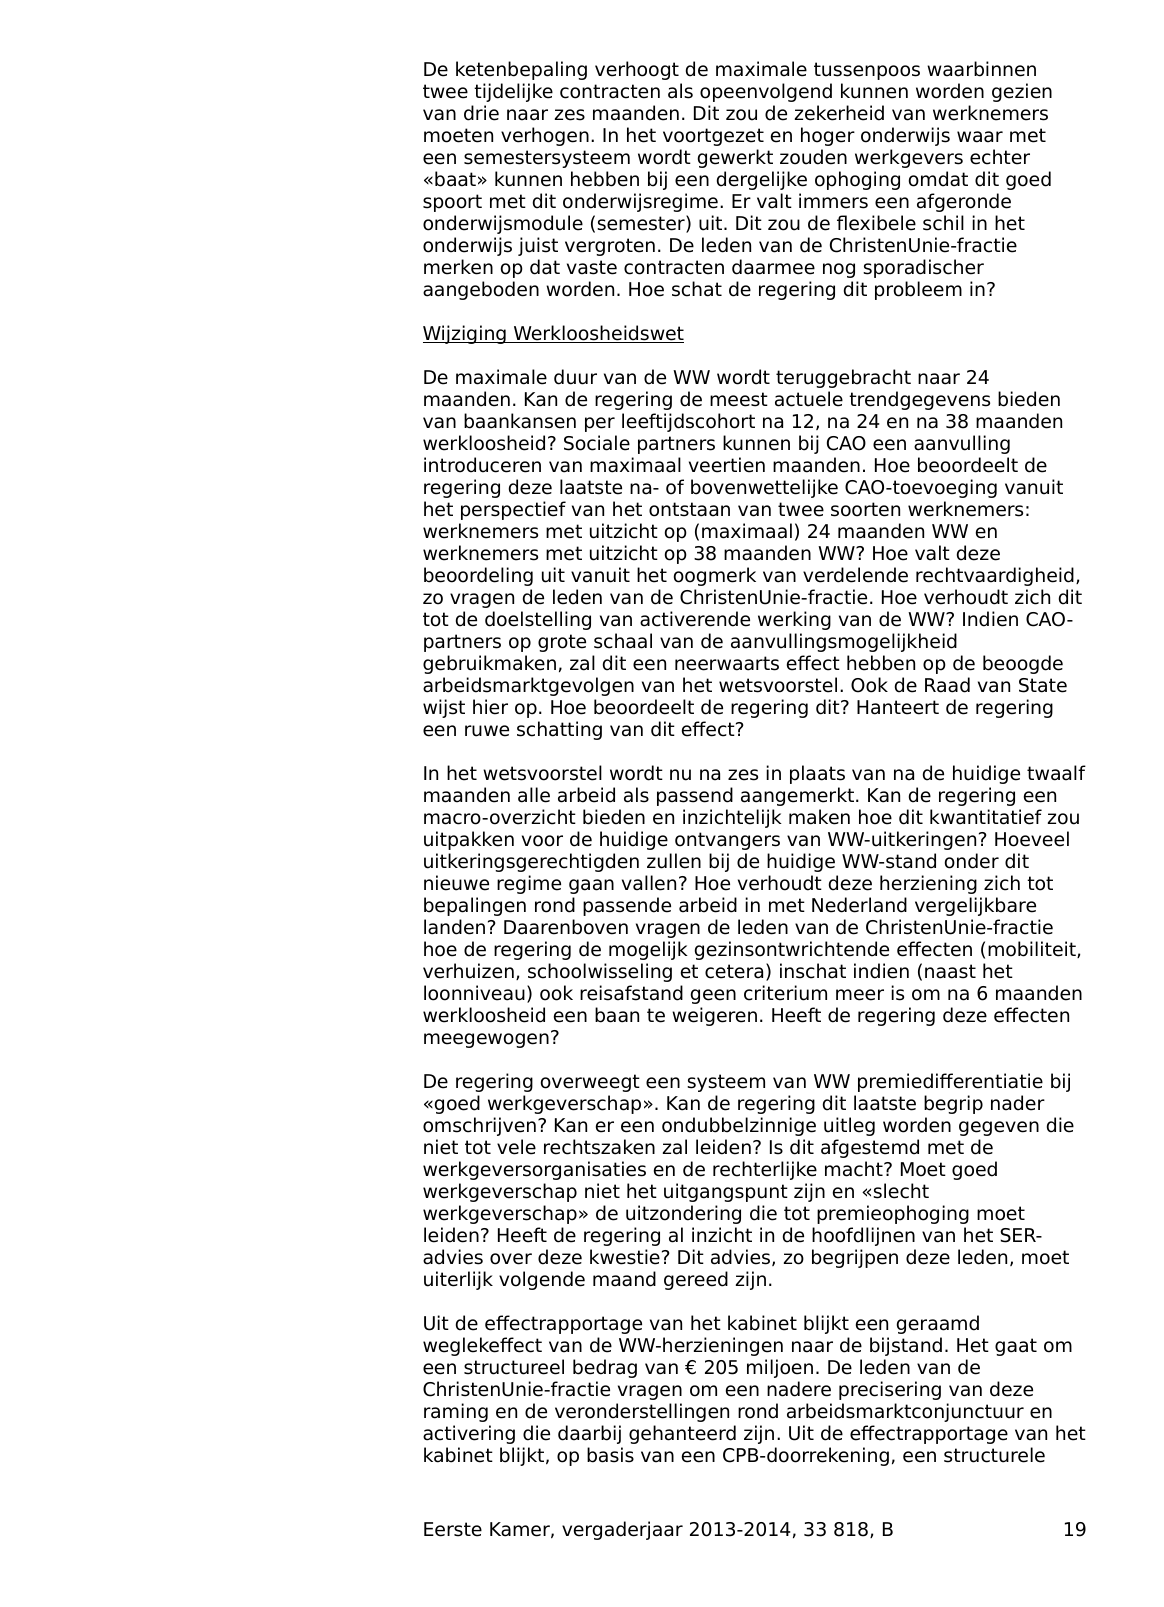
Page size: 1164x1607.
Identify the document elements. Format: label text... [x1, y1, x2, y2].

text De ketenbepaling verhoogt de maximale tussenpoos waarbinnen twee tijdelijke contracten als opeenvolgend kunnen worden gezien van drie naar zes maanden. Dit zou de zekerheid van werknemers moeten verhogen. In het voortgezet en hoger onderwijs waar met een semestersysteem wordt gewerkt zouden werkgevers echter «baat» kunnen hebben bij een dergelijke ophoging omdat dit goed spoort met dit onderwijsregime. Er valt immers een afgeronde onderwijsmodule (semester) uit. Dit zou de flexibele schil in het onderwijs juist vergroten. De leden van de ChristenUnie-fractie merken op dat vaste contracten daarmee nog sporadischer aangeboden worden. Hoe schat de regering dit probleem in? [422, 59, 1087, 301]
subtitle Wijziging Werkloosheidswet [422, 323, 1087, 345]
text De maximale duur van de WW wordt teruggebracht naar 24 maanden. Kan de regering de meest actuele trendgegevens bieden van baankansen per leeftijdscohort na 12, na 24 en na 38 maanden werkloosheid? Sociale partners kunnen bij CAO een aanvulling introduceren van maximaal veertien maanden. Hoe beoordeelt de regering deze laatste na- of bovenwettelijke CAO-toevoeging vanuit het perspectief van het ontstaan van twee soorten werknemers: werknemers met uitzicht op (maximaal) 24 maanden WW en werknemers met uitzicht op 38 maanden WW? Hoe valt deze beoordeling uit vanuit het oogmerk van verdelende rechtvaardigheid, zo vragen de leden van de ChristenUnie-fractie. Hoe verhoudt zich dit tot de doelstelling van activerende werking van de WW? Indien CAO-partners op grote schaal van de aanvullingsmogelijkheid gebruikmaken, zal dit een neerwaarts effect hebben op de beoogde arbeidsmarktgevolgen van het wetsvoorstel. Ook de Raad van State wijst hier op. Hoe beoordeelt de regering dit? Hanteert de regering een ruwe schatting van dit effect? [422, 367, 1087, 741]
text De regering overweegt een systeem van WW premiedifferentiatie bij «goed werkgeverschap». Kan de regering dit laatste begrip nader omschrijven? Kan er een ondubbelzinnige uitleg worden gegeven die niet tot vele rechtszaken zal leiden? Is dit afgestemd met de werkgeversorganisaties en de rechterlijke macht? Moet goed werkgeverschap niet het uitgangspunt zijn en «slecht werkgeverschap» de uitzondering die tot premieophoging moet leiden? Heeft de regering al inzicht in de hoofdlijnen van het SER-advies over deze kwestie? Dit advies, zo begrijpen deze leden, moet uiterlijk volgende maand gereed zijn. [422, 1071, 1087, 1291]
text In het wetsvoorstel wordt nu na zes in plaats van na de huidige twaalf maanden alle arbeid als passend aangemerkt. Kan de regering een macro-overzicht bieden en inzichtelijk maken hoe dit kwantitatief zou uitpakken voor de huidige ontvangers van WW-uitkeringen? Hoeveel uitkeringsgerechtigden zullen bij de huidige WW-stand onder dit nieuwe regime gaan vallen? Hoe verhoudt deze herziening zich tot bepalingen rond passende arbeid in met Nederland vergelijkbare landen? Daarenboven vragen de leden van de ChristenUnie-fractie hoe de regering de mogelijk gezinsontwrichtende effecten (mobiliteit, verhuizen, schoolwisseling et cetera) inschat indien (naast het loonniveau) ook reisafstand geen criterium meer is om na 6 maanden werkloosheid een baan te weigeren. Heeft de regering deze effecten meegewogen? [422, 763, 1087, 1049]
text Uit de effectrapportage van het kabinet blijkt een geraamd weglekeffect van de WW-herzieningen naar de bijstand. Het gaat om een structureel bedrag van € 205 miljoen. De leden van de ChristenUnie-fractie vragen om een nadere precisering van deze raming en de veronderstellingen rond arbeidsmarktconjunctuur en activering die daarbij gehanteerd zijn. Uit de effectrapportage van het kabinet blijkt, op basis van een CPB-doorrekening, een structurele [422, 1313, 1087, 1467]
